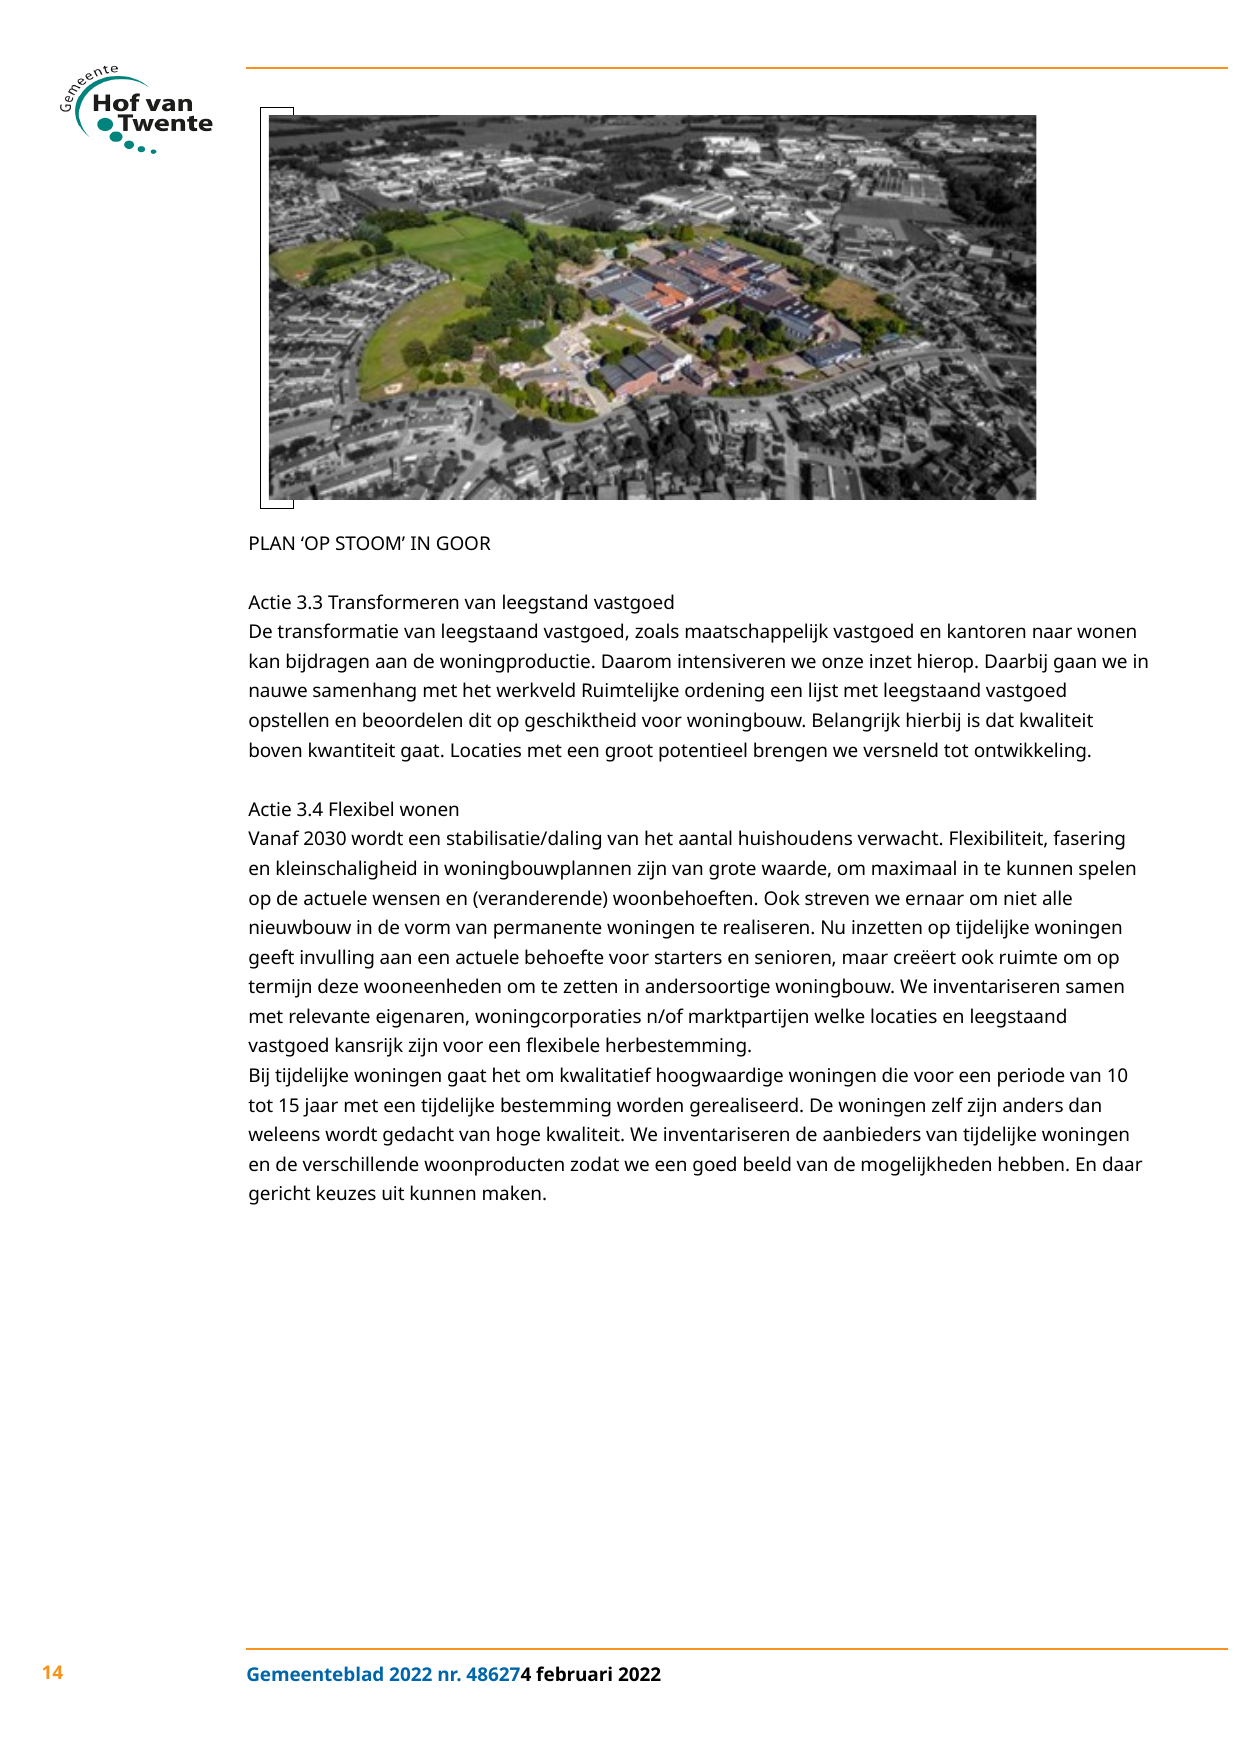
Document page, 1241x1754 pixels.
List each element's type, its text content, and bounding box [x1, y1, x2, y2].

text Actie 3.3 Transformeren van leegstand vastgoed [248, 589, 1152, 615]
text De transformatie van leegstaand vastgoed, zoals maatschappelijk vastgoed en kantoren naar wonen kan bijdragen aan de woningproductie. Daarom intensiveren we onze inzet hierop. Daarbij gaan we in nauwe samenhang met het werkveld Ruimtelijke ordening een lijst met leegstaand vastgoed opstellen en beoordelen dit op geschiktheid voor woningbouw. Belangrijk hierbij is dat kwaliteit boven kwantiteit gaat. Locaties met een groot potentieel brengen we versneld tot ontwikkeling. [248, 618, 1152, 763]
text Vanaf 2030 wordt een stabilisatie/daling van het aantal huishoudens verwacht. Flexibiliteit, fasering en kleinschaligheid in woningbouwplannen zijn van grote waarde, om maximaal in te kunnen spelen op de actuele wensen en (veranderende) woonbehoeften. Ook streven we ernaar om niet alle nieuwbouw in de vorm van permanente woningen te realiseren. Nu inzetten op tijdelijke woningen geeft invulling aan een actuele behoefte voor starters en senioren, maar creëert ook ruimte om op termijn deze wooneenheden om te zetten in andersoortige woningbouw. We inventariseren samen met relevante eigenaren, woningcorporaties n/of marktpartijen welke locaties en leegstaand vastgoed kansrijk zijn voor een flexibele herbestemming. [248, 826, 1152, 1058]
text Actie 3.4 Flexibel wonen [248, 796, 1152, 822]
picture [268, 115, 1037, 500]
picture [41, 47, 231, 172]
text Bij tijdelijke woningen gaat het om kwalitatief hoogwaardige woningen die voor een periode van 10 tot 15 jaar met een tijdelijke bestemming worden gerealiseerd. De woningen zelf zijn anders dan weleens wordt gedacht van hoge kwaliteit. We inventariseren de aanbieders van tijdelijke woningen en de verschillende woonproducten zodat we een goed beeld van de mogelijkheden hebben. En daar gericht keuzes uit kunnen maken. [248, 1062, 1152, 1206]
text PLAN ‘OP STOOM’ IN GOOR [248, 530, 1152, 556]
